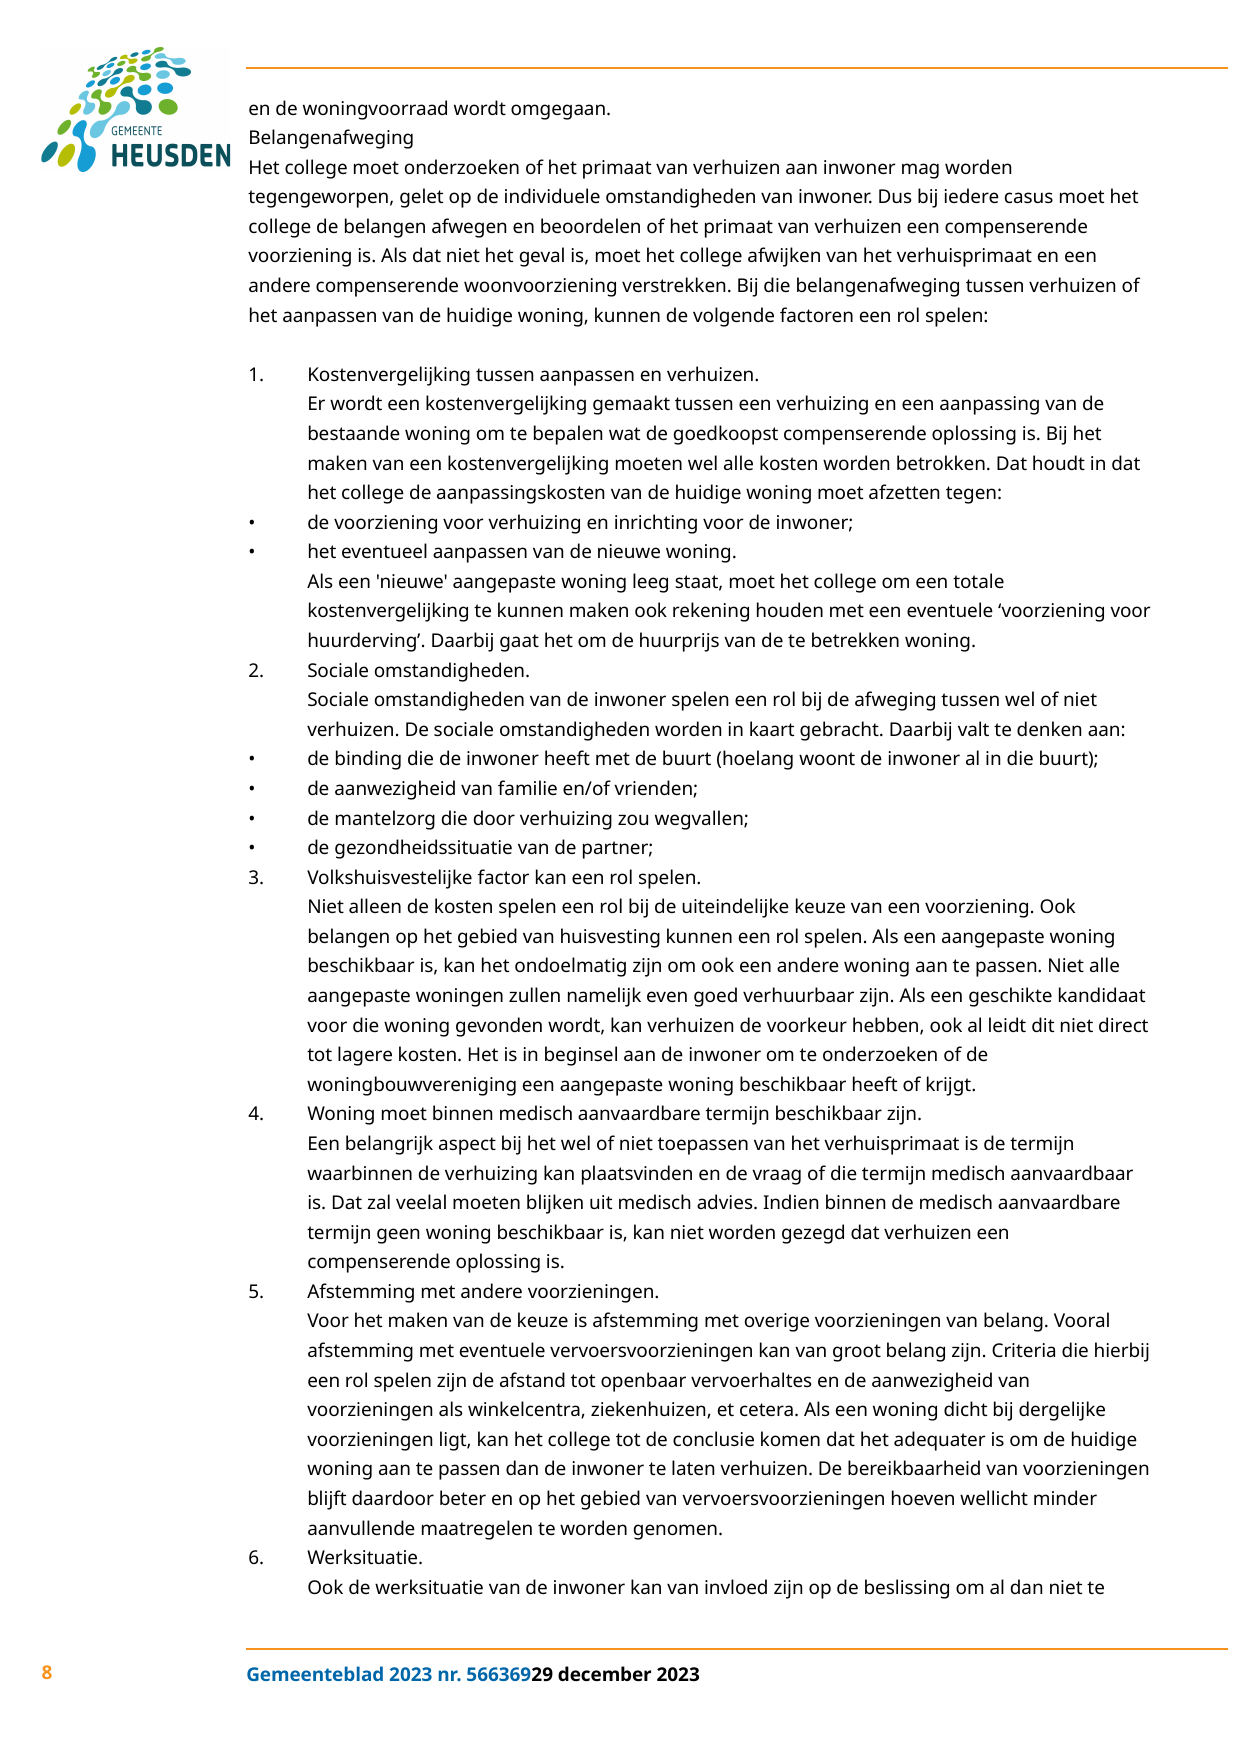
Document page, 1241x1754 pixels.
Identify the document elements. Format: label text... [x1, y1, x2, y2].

list Ook de werksituatie van de inwoner kan van invloed zijn op de beslissing om al dan niet te [248, 1574, 1152, 1600]
list Als een 'nieuwe' aangepaste woning leeg staat, moet het college om een totale kostenvergelijking te kunnen maken ook rekening houden met een eventuele ‘voorziening voor huurderving’. Daarbij gaat het om de huurprijs van de te betrekken woning. [248, 568, 1152, 653]
list Werksituatie. [248, 1544, 1152, 1570]
picture [41, 47, 231, 172]
text Belangenafweging [248, 124, 1152, 150]
list de voorziening voor verhuizing en inrichting voor de inwoner; [248, 509, 1152, 535]
list Sociale omstandigheden. [248, 657, 1152, 683]
list Er wordt een kostenvergelijking gemaakt tussen een verhuizing en een aanpassing van de bestaande woning om te bepalen wat de goedkoopst compenserende oplossing is. Bij het maken van een kostenvergelijking moeten wel alle kosten worden betrokken. Dat houdt in dat het college de aanpassingskosten van de huidige woning moet afzetten tegen: [248, 391, 1152, 505]
list de mantelzorg die door verhuizing zou wegvallen; [248, 805, 1152, 831]
list Afstemming met andere voorzieningen. [248, 1278, 1152, 1304]
list Sociale omstandigheden van de inwoner spelen een rol bij de afweging tussen wel of niet verhuizen. De sociale omstandigheden worden in kaart gebracht. Daarbij valt te denken aan: [248, 686, 1152, 742]
list Niet alleen de kosten spelen een rol bij de uiteindelijke keuze van een voorziening. Ook belangen op het gebied van huisvesting kunnen een rol spelen. Als een aangepaste woning beschikbaar is, kan het ondoelmatig zijn om ook een andere woning aan te passen. Niet alle aangepaste woningen zullen namelijk even goed verhuurbaar zijn. Als een geschikte kandidaat voor die woning gevonden wordt, kan verhuizen de voorkeur hebben, ook al leidt dit niet direct tot lagere kosten. Het is in beginsel aan de inwoner om te onderzoeken of de woningbouwvereniging een aangepaste woning beschikbaar heeft of krijgt. [248, 893, 1152, 1097]
text Het college moet onderzoeken of het primaat van verhuizen aan inwoner mag worden tegengeworpen, gelet op de individuele omstandigheden van inwoner. Dus bij iedere casus moet het college de belangen afwegen en beoordelen of het primaat van verhuizen een compenserende voorziening is. Als dat niet het geval is, moet het college afwijken van het verhuisprimaat en een andere compenserende woonvoorziening verstrekken. Bij die belangenafweging tussen verhuizen of het aanpassen van de huidige woning, kunnen de volgende factoren een rol spelen: [248, 154, 1152, 328]
list Volkshuisvestelijke factor kan een rol spelen. [248, 864, 1152, 890]
text en de woningvoorraad wordt omgegaan. [248, 95, 1152, 121]
list de aanwezigheid van familie en/of vrienden; [248, 775, 1152, 801]
list Voor het maken van de keuze is afstemming met overige voorzieningen van belang. Vooral afstemming met eventuele vervoersvoorzieningen kan van groot belang zijn. Criteria die hierbij een rol spelen zijn de afstand tot openbaar vervoerhaltes en de aanwezigheid van voorzieningen als winkelcentra, ziekenhuizen, et cetera. Als een woning dicht bij dergelijke voorzieningen ligt, kan het college tot de conclusie komen dat het adequater is om de huidige woning aan te passen dan de inwoner te laten verhuizen. De bereikbaarheid van voorzieningen blijft daardoor beter en op het gebied van vervoersvoorzieningen hoeven wellicht minder aanvullende maatregelen te worden genomen. [248, 1308, 1152, 1541]
list de binding die de inwoner heeft met de buurt (hoelang woont de inwoner al in die buurt); [248, 746, 1152, 771]
list Kostenvergelijking tussen aanpassen en verhuizen. [248, 361, 1152, 387]
list Een belangrijk aspect bij het wel of niet toepassen van het verhuisprimaat is de termijn waarbinnen de verhuizing kan plaatsvinden en de vraag of die termijn medisch aanvaardbaar is. Dat zal veelal moeten blijken uit medisch advies. Indien binnen de medisch aanvaardbare termijn geen woning beschikbaar is, kan niet worden gezegd dat verhuizen een compenserende oplossing is. [248, 1130, 1152, 1274]
list de gezondheidssituatie van de partner; [248, 834, 1152, 860]
list het eventueel aanpassen van de nieuwe woning. [248, 538, 1152, 564]
list Woning moet binnen medisch aanvaardbare termijn beschikbaar zijn. [248, 1101, 1152, 1126]
